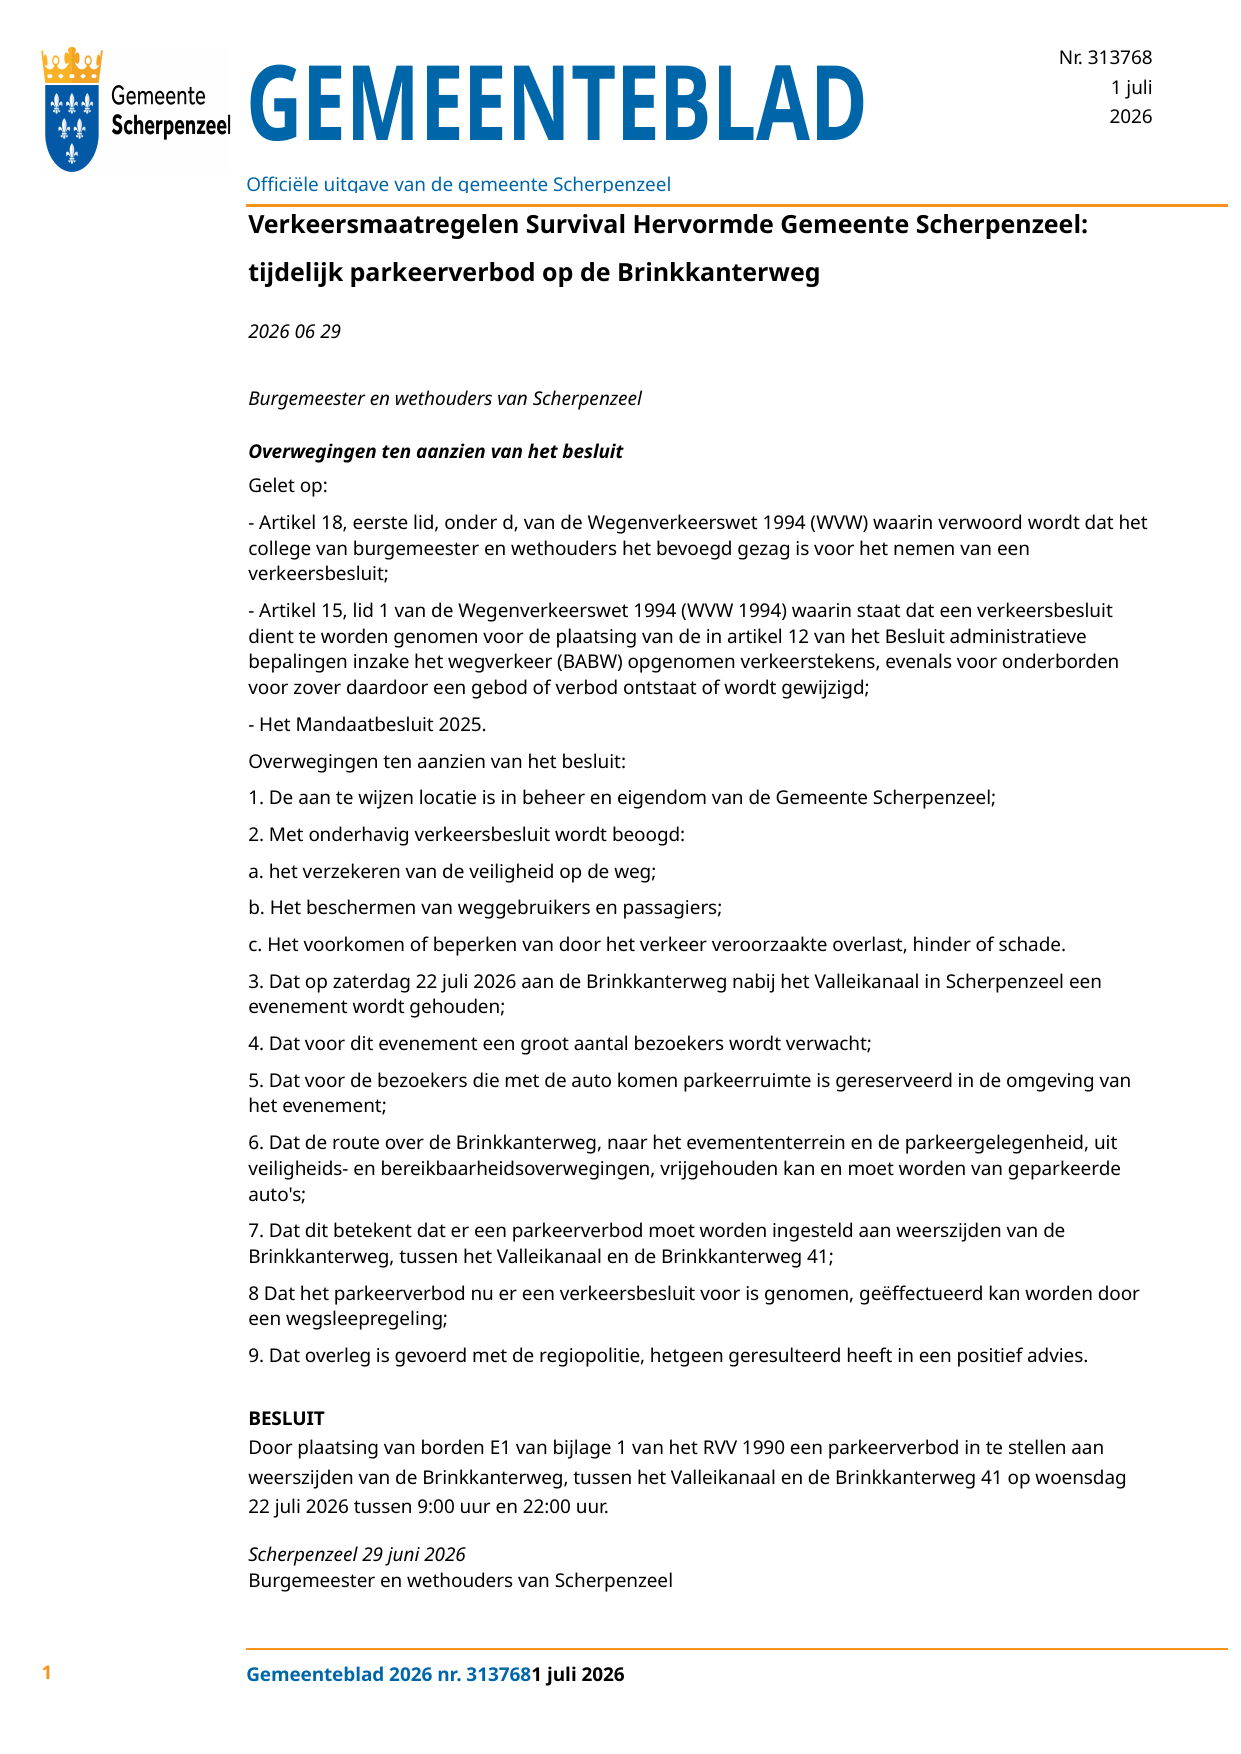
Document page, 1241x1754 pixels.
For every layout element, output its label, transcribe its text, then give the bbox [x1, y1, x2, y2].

text Overwegingen ten aanzien van het besluit: [248, 748, 1152, 773]
text 1. De aan te wijzen locatie is in beheer en eigendom van de Gemeente Scherpenzeel; [248, 784, 1152, 810]
text Gelet op: [248, 472, 1152, 498]
text Burgemeester en wethouders van Scherpenzeel [248, 1567, 1152, 1593]
text Verkeersmaatregelen Survival Hervormde Gemeente Scherpenzeel: tijdelijk parkeerverbod op de Brinkkanterweg [248, 207, 1152, 288]
text c. Het voorkomen of beperken van door het verkeer veroorzaakte overlast, hinder of schade. [248, 931, 1152, 957]
text - Artikel 18, eerste lid, onder d, van de Wegenverkeerswet 1994 (WVW) waarin verwoord wordt dat het college van burgemeester en wethouders het bevoegd gezag is voor het nemen van een verkeersbesluit; [248, 509, 1152, 586]
text - Artikel 15, lid 1 van de Wegenverkeerswet 1994 (WVW 1994) waarin staat dat een verkeersbesluit dient te worden genomen voor de plaatsing van de in artikel 12 van het Besluit administratieve bepalingen inzake het wegverkeer (BABW) opgenomen verkeerstekens, evenals voor onderborden voor zover daardoor een gebod of verbod ontstaat of wordt gewijzigd; [248, 597, 1152, 700]
text 4. Dat voor dit evenement een groot aantal bezoekers wordt verwacht; [248, 1030, 1152, 1056]
text Scherpenzeel 29 juni 2026 [248, 1541, 1152, 1567]
text 2026 06 29 [248, 318, 1152, 344]
text BESLUIT [248, 1405, 1152, 1431]
text Door plaatsing van borden E1 van bijlage 1 van het RVV 1990 een parkeerverbod in te stellen aan weerszijden van de Brinkkanterweg, tussen het Valleikanaal en de Brinkkanterweg 41 op woensdag 22 juli 2026 tussen 9:00 uur en 22:00 uur. [248, 1434, 1152, 1519]
text 9. Dat overleg is gevoerd met de regiopolitie, hetgeen geresulteerd heeft in een positief advies. [248, 1342, 1152, 1368]
text 7. Dat dit betekent dat er een parkeerverbod moet worden ingesteld aan weerszijden van de Brinkkanterweg, tussen het Valleikanaal en de Brinkkanterweg 41; [248, 1217, 1152, 1269]
text 2. Met onderhavig verkeersbesluit wordt beoogd: [248, 821, 1152, 847]
text 3. Dat op zaterdag 22 juli 2026 aan de Brinkkanterweg nabij het Valleikanaal in Scherpenzeel een evenement wordt gehouden; [248, 968, 1152, 1019]
text 6. Dat de route over de Brinkkanterweg, naar het evemententerrein en de parkeergelegenheid, uit veiligheids- en bereikbaarheidsoverwegingen, vrijgehouden kan en moet worden van geparkeerde auto's; [248, 1129, 1152, 1206]
text Overwegingen ten aanzien van het besluit [248, 438, 1152, 464]
text b. Het beschermen van weggebruikers en passagiers; [248, 894, 1152, 920]
text 8 Dat het parkeerverbod nu er een verkeersbesluit voor is genomen, geëffectueerd kan worden door een wegsleepregeling; [248, 1280, 1152, 1331]
text 5. Dat voor de bezoekers die met de auto komen parkeerruimte is gereserveerd in de omgeving van het evenement; [248, 1067, 1152, 1118]
text - Het Mandaatbesluit 2025. [248, 711, 1152, 737]
picture [41, 47, 231, 172]
text a. het verzekeren van de veiligheid op de weg; [248, 858, 1152, 883]
text Burgemeester en wethouders van Scherpenzeel [248, 386, 1152, 411]
